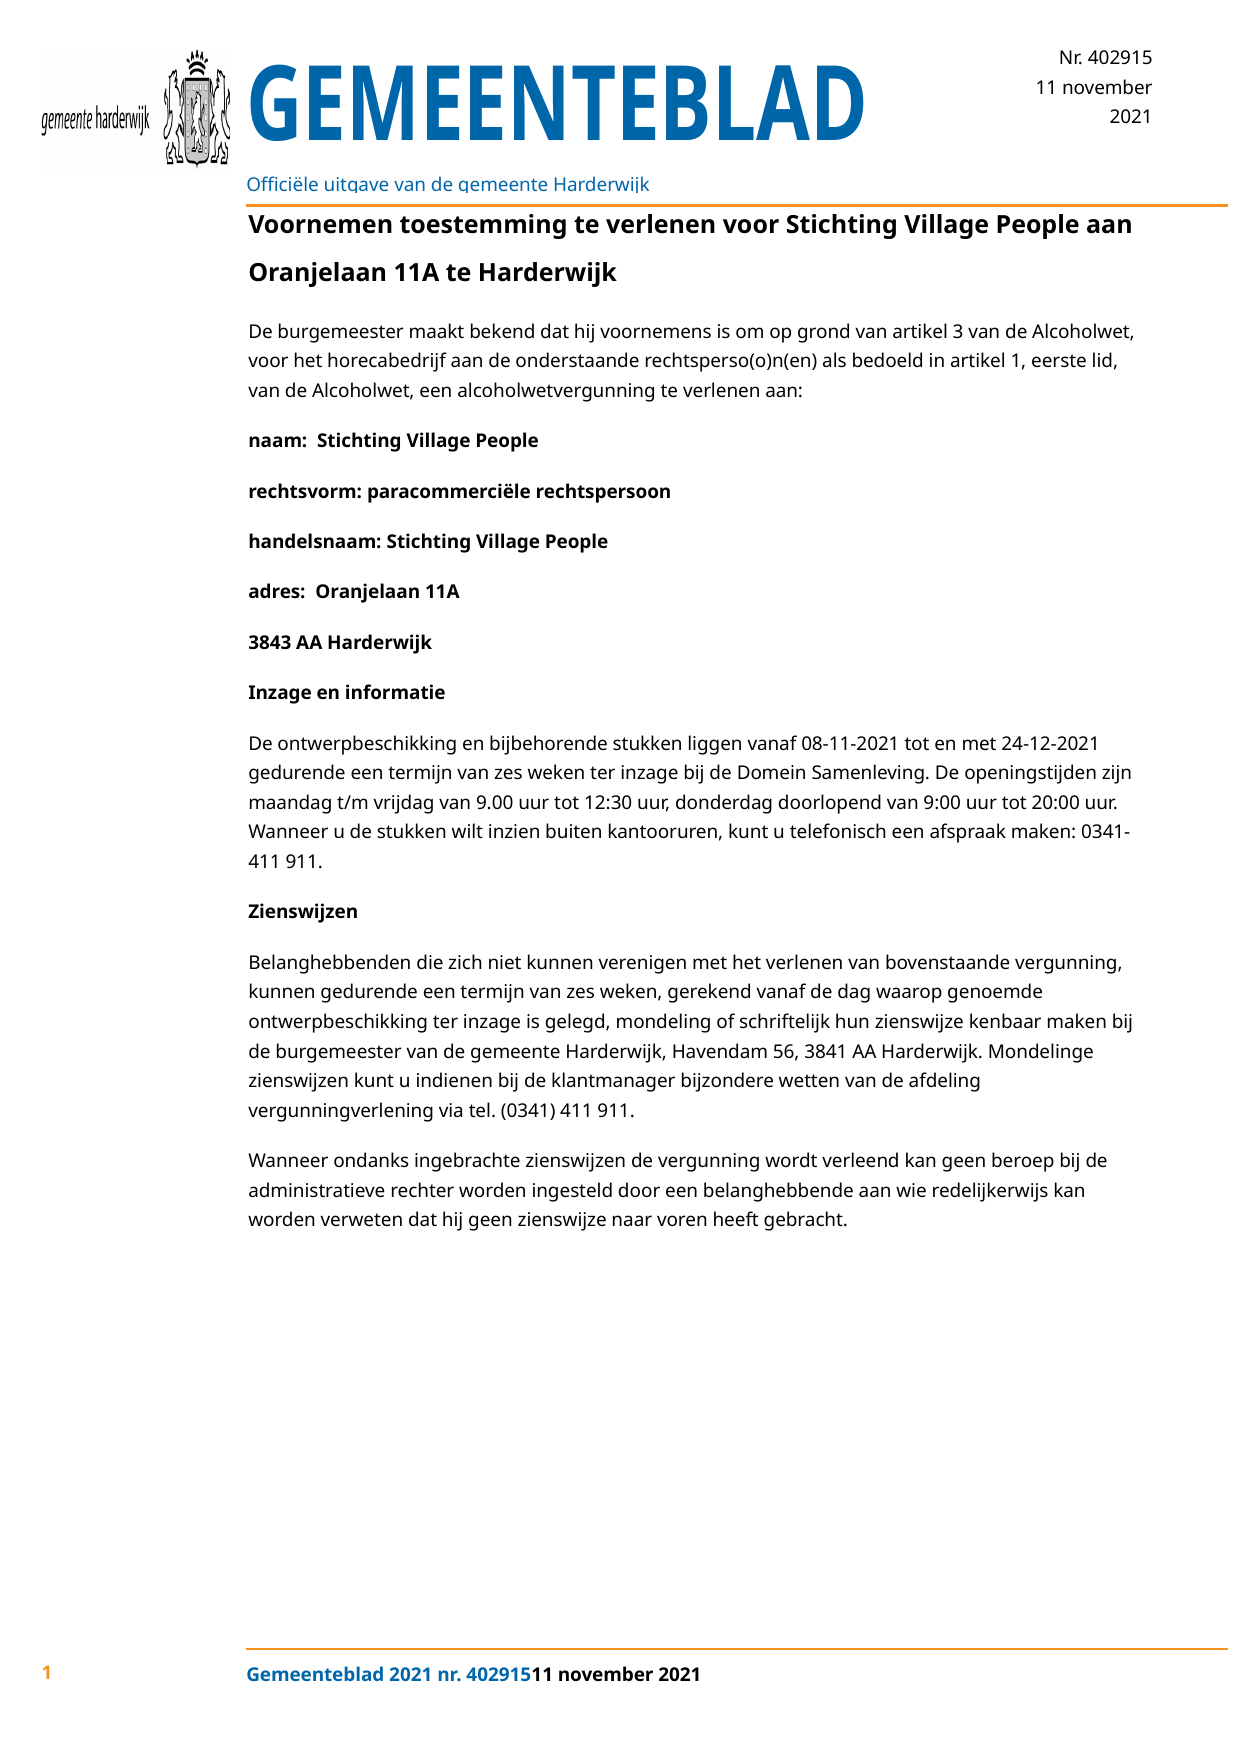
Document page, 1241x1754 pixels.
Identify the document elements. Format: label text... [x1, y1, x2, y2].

text naam: Stichting Village People [248, 427, 1152, 453]
text 3843 AA Harderwijk [248, 629, 1152, 655]
picture [41, 47, 231, 172]
text handelsnaam: Stichting Village People [248, 528, 1152, 554]
text Belanghebbenden die zich niet kunnen verenigen met het verlenen van bovenstaande vergunning, kunnen gedurende een termijn van zes weken, gerekend vanaf de dag waarop genoemde ontwerpbeschikking ter inzage is gelegd, mondeling of schriftelijk hun zienswijze kenbaar maken bij de burgemeester van de gemeente Harderwijk, Havendam 56, 3841 AA Harderwijk. Mondelinge zienswijzen kunt u indienen bij de klantmanager bijzondere wetten van de afdeling vergunningverlening via tel. (0341) 411 911. [248, 949, 1152, 1123]
text adres: Oranjelaan 11A [248, 579, 1152, 604]
text rechtsvorm: paracommerciële rechtspersoon [248, 478, 1152, 504]
text Voornemen toestemming te verlenen voor Stichting Village People aan Oranjelaan 11A te Harderwijk [248, 207, 1152, 288]
text De burgemeester maakt bekend dat hij voornemens is om op grond van artikel 3 van de Alcoholwet, voor het horecabedrijf aan de onderstaande rechtsperso(o)n(en) als bedoeld in artikel 1, eerste lid, van de Alcoholwet, een alcoholwetvergunning te verlenen aan: [248, 318, 1152, 403]
text De ontwerpbeschikking en bijbehorende stukken liggen vanaf 08-11-2021 tot en met 24-12-2021 gedurende een termijn van zes weken ter inzage bij de Domein Samenleving. De openingstijden zijn maandag t/m vrijdag van 9.00 uur tot 12:30 uur, donderdag doorlopend van 9:00 uur tot 20:00 uur. Wanneer u de stukken wilt inzien buiten kantooruren, kunt u telefonisch een afspraak maken: 0341-411 911. [248, 730, 1152, 874]
text Inzage en informatie [248, 679, 1152, 705]
text Wanneer ondanks ingebrachte zienswijzen de vergunning wordt verleend kan geen beroep bij de administratieve rechter worden ingesteld door een belanghebbende aan wie redelijkerwijs kan worden verweten dat hij geen zienswijze naar voren heeft gebracht. [248, 1147, 1152, 1232]
text Zienswijzen [248, 899, 1152, 924]
